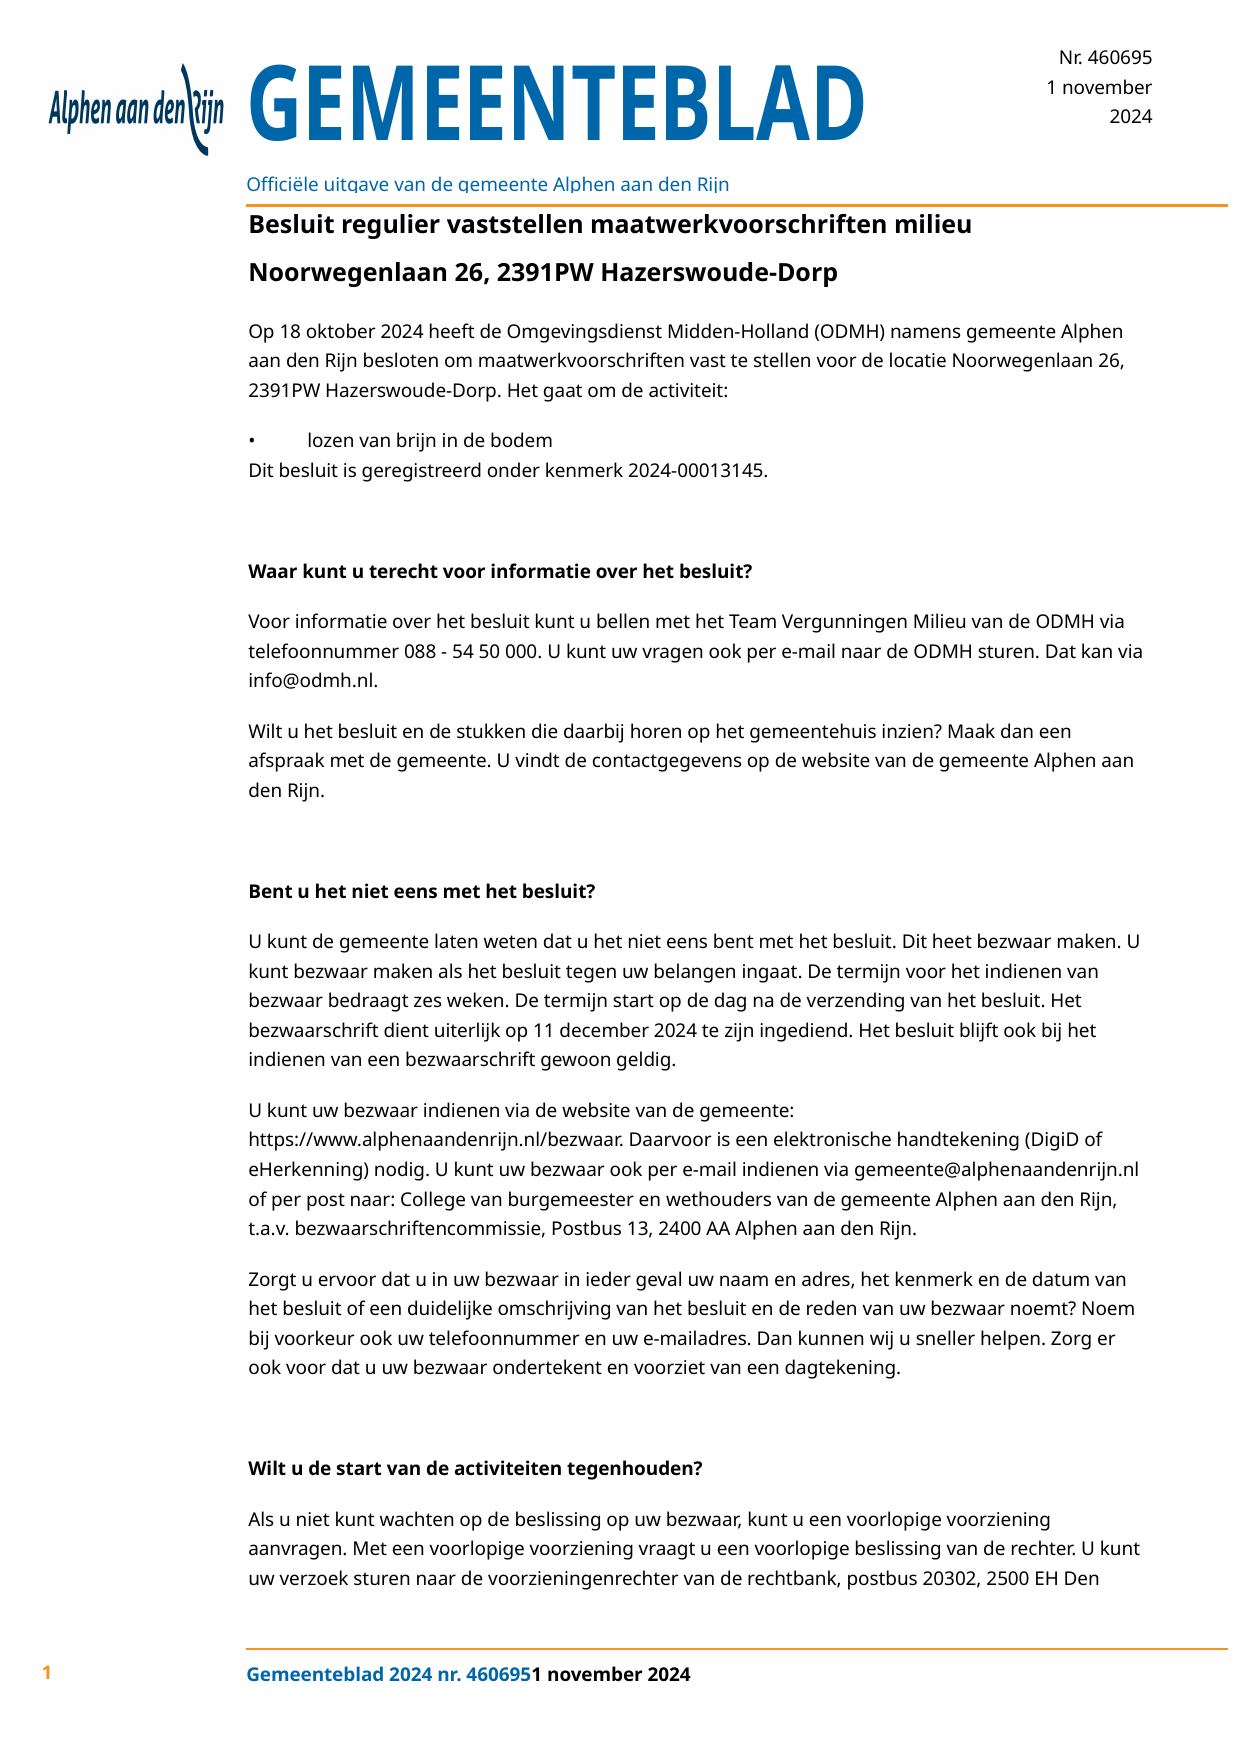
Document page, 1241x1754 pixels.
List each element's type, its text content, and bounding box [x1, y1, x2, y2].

text Voor informatie over het besluit kunt u bellen met het Team Vergunningen Milieu van de ODMH via telefoonnummer 088 - 54 50 000. U kunt uw vragen ook per e-mail naar de ODMH sturen. Dat kan via info@odmh.nl. [248, 608, 1152, 693]
text Als u niet kunt wachten op de beslissing op uw bezwaar, kunt u een voorlopige voorziening aanvragen. Met een voorlopige voorziening vraagt u een voorlopige beslissing van de rechter. U kunt uw verzoek sturen naar de voorzieningenrechter van de rechtbank, postbus 20302, 2500 EH Den [248, 1506, 1152, 1591]
text Besluit regulier vaststellen maatwerkvoorschriften milieu Noorwegenlaan 26, 2391PW Hazerswoude-Dorp [248, 207, 1152, 288]
text Waar kunt u terecht voor informatie over het besluit? [248, 558, 1152, 584]
text Wilt u het besluit en de stukken die daarbij horen op het gemeentehuis inzien? Maak dan een afspraak met de gemeente. U vindt de contactgegevens op de website van de gemeente Alphen aan den Rijn. [248, 718, 1152, 803]
picture [41, 47, 231, 172]
list lozen van brijn in de bodem [248, 427, 1152, 453]
text Wilt u de start van de activiteiten tegenhouden? [248, 1455, 1152, 1481]
text Bent u het niet eens met het besluit? [248, 878, 1152, 904]
text U kunt uw bezwaar indienen via de website van de gemeente: https://www.alphenaandenrijn.nl/bezwaar. Daarvoor is een elektronische handtekening (DigiD of eHerkenning) nodig. U kunt uw bezwaar ook per e-mail indienen via gemeente@alphenaandenrijn.nl of per post naar: College van burgemeester en wethouders van de gemeente Alphen aan den Rijn, t.a.v. bezwaarschriftencommissie, Postbus 13, 2400 AA Alphen aan den Rijn. [248, 1097, 1152, 1241]
text Zorgt u ervoor dat u in uw bezwaar in ieder geval uw naam en adres, het kenmerk en de datum van het besluit of een duidelijke omschrijving van het besluit en de reden van uw bezwaar noemt? Noem bij voorkeur ook uw telefoonnummer en uw e-mailadres. Dan kunnen wij u sneller helpen. Zorg er ook voor dat u uw bezwaar ondertekent en voorziet van een dagtekening. [248, 1266, 1152, 1380]
text U kunt de gemeente laten weten dat u het niet eens bent met het besluit. Dit heet bezwaar maken. U kunt bezwaar maken als het besluit tegen uw belangen ingaat. De termijn voor het indienen van bezwaar bedraagt zes weken. De termijn start op de dag na de verzending van het besluit. Het bezwaarschrift dient uiterlijk op 11 december 2024 te zijn ingediend. Het besluit blijft ook bij het indienen van een bezwaarschrift gewoon geldig. [248, 928, 1152, 1072]
text Dit besluit is geregistreerd onder kenmerk 2024-00013145. [248, 457, 1152, 483]
text Op 18 oktober 2024 heeft de Omgevingsdienst Midden-Holland (ODMH) namens gemeente Alphen aan den Rijn besloten om maatwerkvoorschriften vast te stellen voor de locatie Noorwegenlaan 26, 2391PW Hazerswoude-Dorp. Het gaat om de activiteit: [248, 318, 1152, 403]
